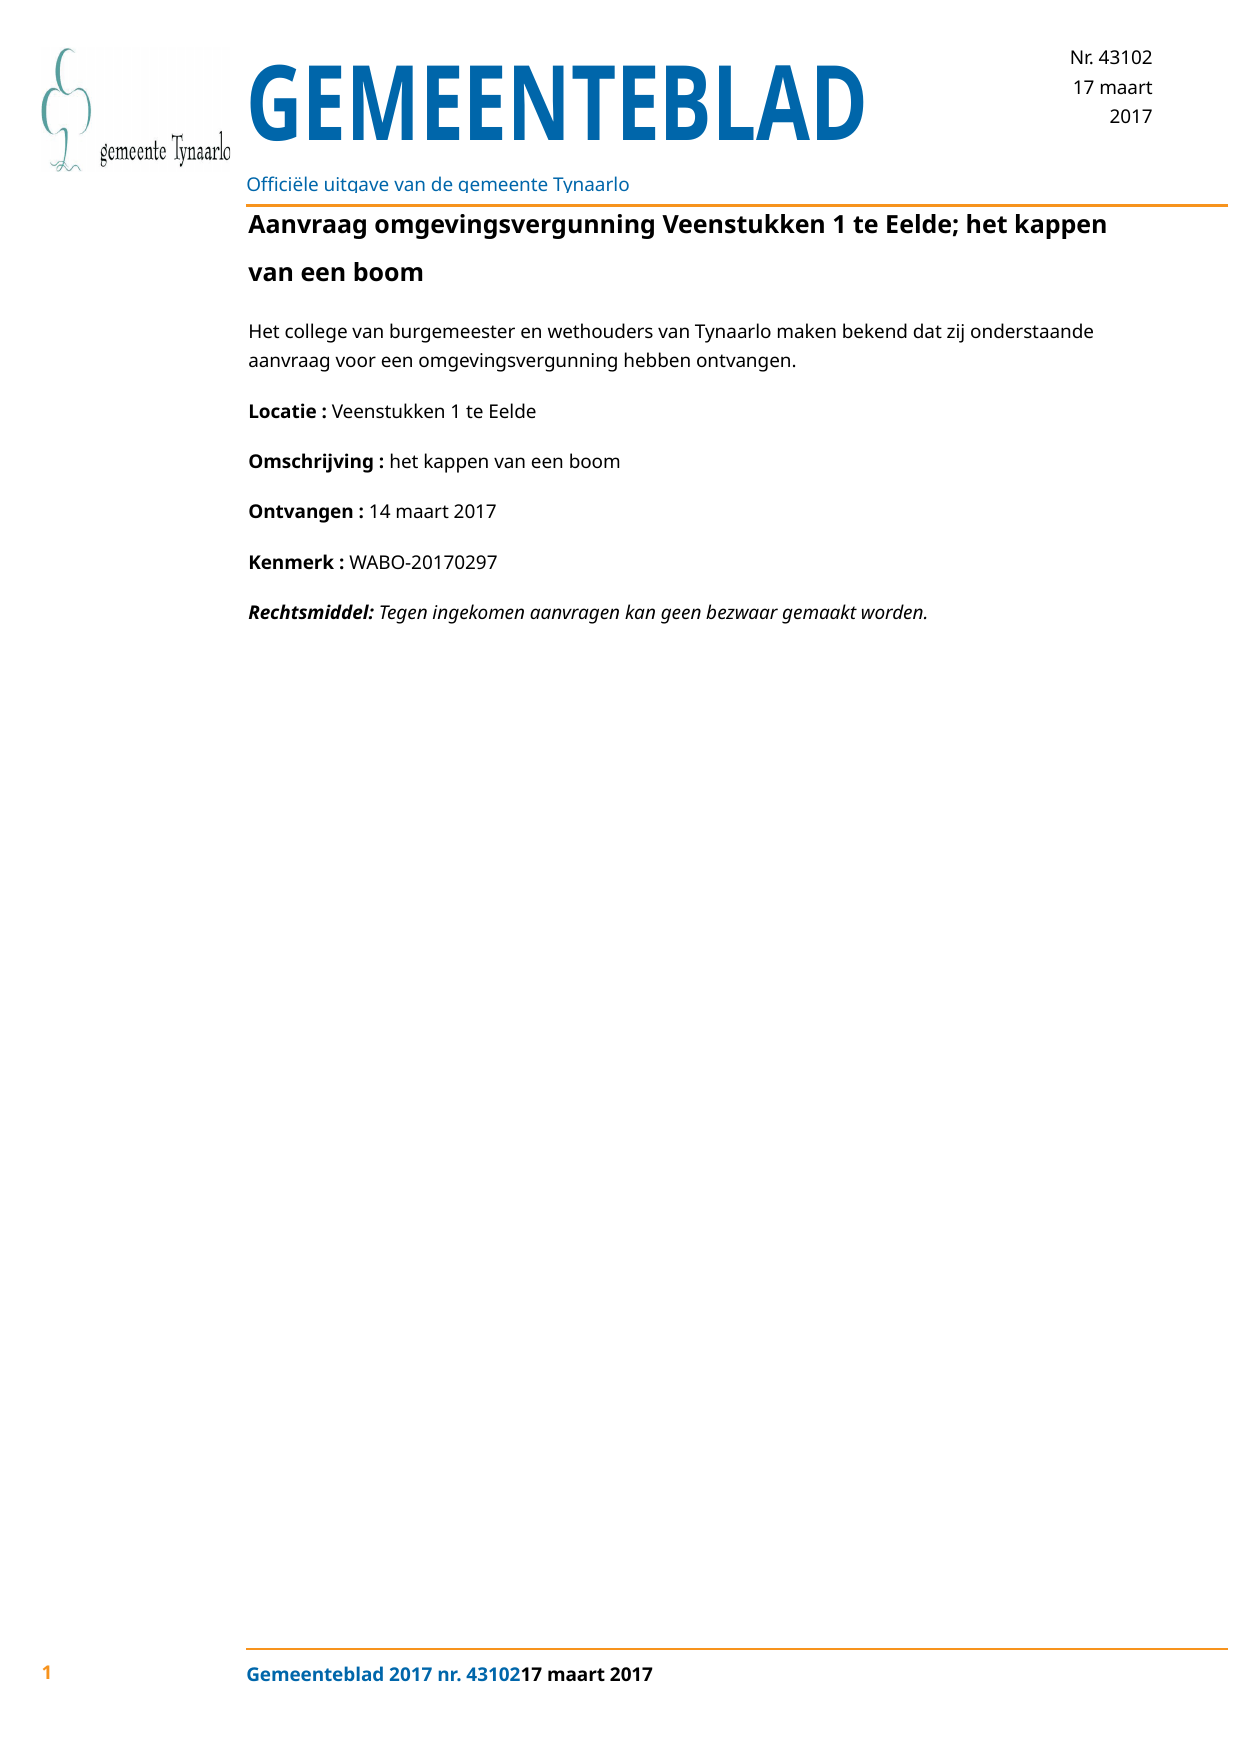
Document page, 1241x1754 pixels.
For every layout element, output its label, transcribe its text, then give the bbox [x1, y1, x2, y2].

text Het college van burgemeester en wethouders van Tynaarlo maken bekend dat zij onderstaande aanvraag voor een omgevingsvergunning hebben ontvangen. [248, 318, 1152, 373]
text Ontvangen : 14 maart 2017 [248, 499, 1152, 524]
text Rechtsmiddel: Tegen ingekomen aanvragen kan geen bezwaar gemaakt worden. [248, 599, 1152, 625]
text Kenmerk : WABO-20170297 [248, 549, 1152, 575]
text Aanvraag omgevingsvergunning Veenstukken 1 te Eelde; het kappen van een boom [248, 207, 1152, 288]
picture [41, 47, 231, 172]
text Omschrijving : het kappen van een boom [248, 448, 1152, 474]
text Locatie : Veenstukken 1 te Eelde [248, 398, 1152, 424]
